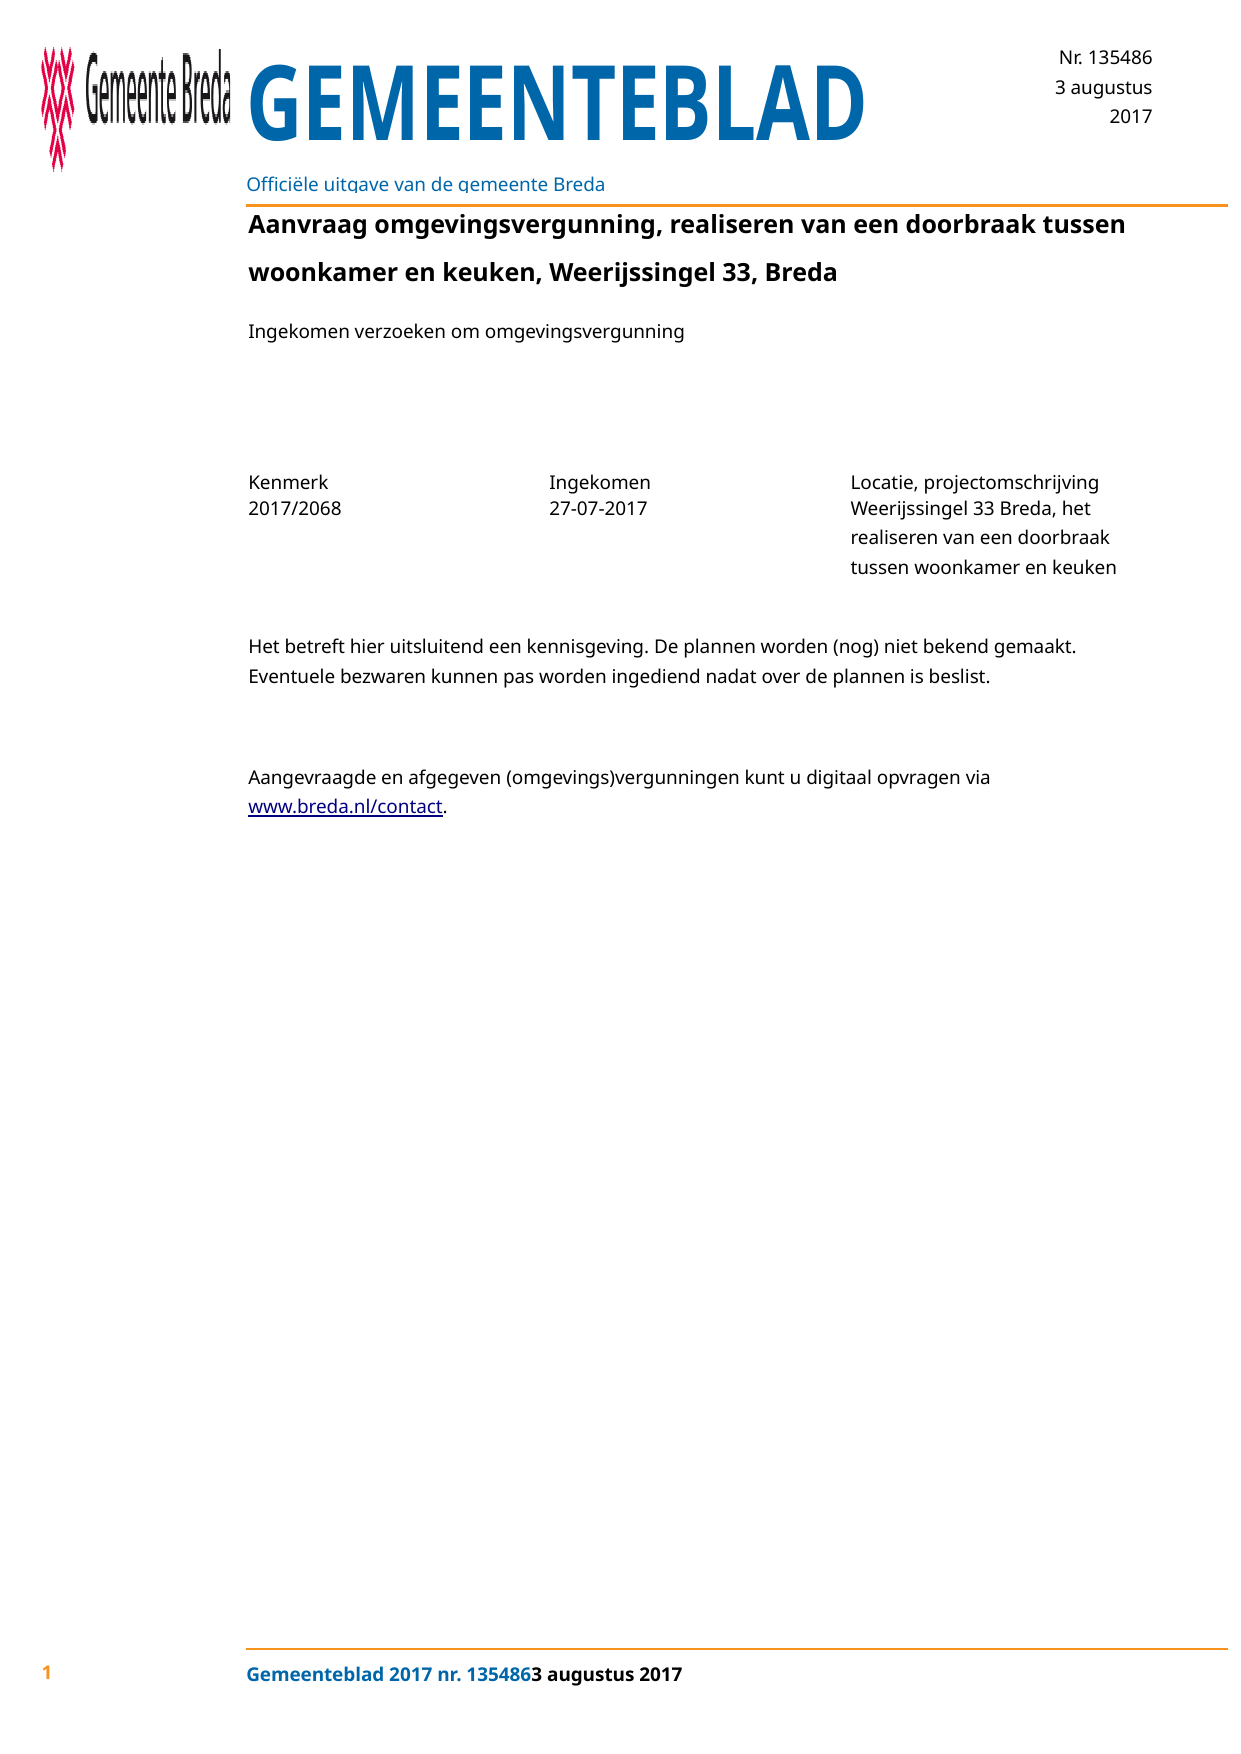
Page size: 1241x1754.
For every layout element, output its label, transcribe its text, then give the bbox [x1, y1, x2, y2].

table_cell Weerijssingel 33 Breda, het realiseren van een doorbraak tussen woonkamer en keuken [850, 495, 1152, 580]
table_cell 27-07-2017 [549, 495, 850, 580]
text Ingekomen verzoeken om omgevingsvergunning [248, 318, 1152, 344]
text Aangevraagde en afgegeven (omgevings)vergunningen kunt u digitaal opvragen via www.breda.nl/contact. [248, 764, 1152, 819]
table_cell 2017/2068 [248, 495, 549, 580]
picture [41, 47, 231, 172]
text Het betreft hier uitsluitend een kennisgeving. De plannen worden (nog) niet bekend gemaakt. Eventuele bezwaren kunnen pas worden ingediend nadat over de plannen is beslist. [248, 633, 1152, 689]
text Aanvraag omgevingsvergunning, realiseren van een doorbraak tussen woonkamer en keuken, Weerijssingel 33, Breda [248, 207, 1152, 288]
table_header Locatie, projectomschrijving [850, 469, 1152, 495]
table_header Ingekomen [549, 469, 850, 495]
table_header Kenmerk [248, 469, 549, 495]
